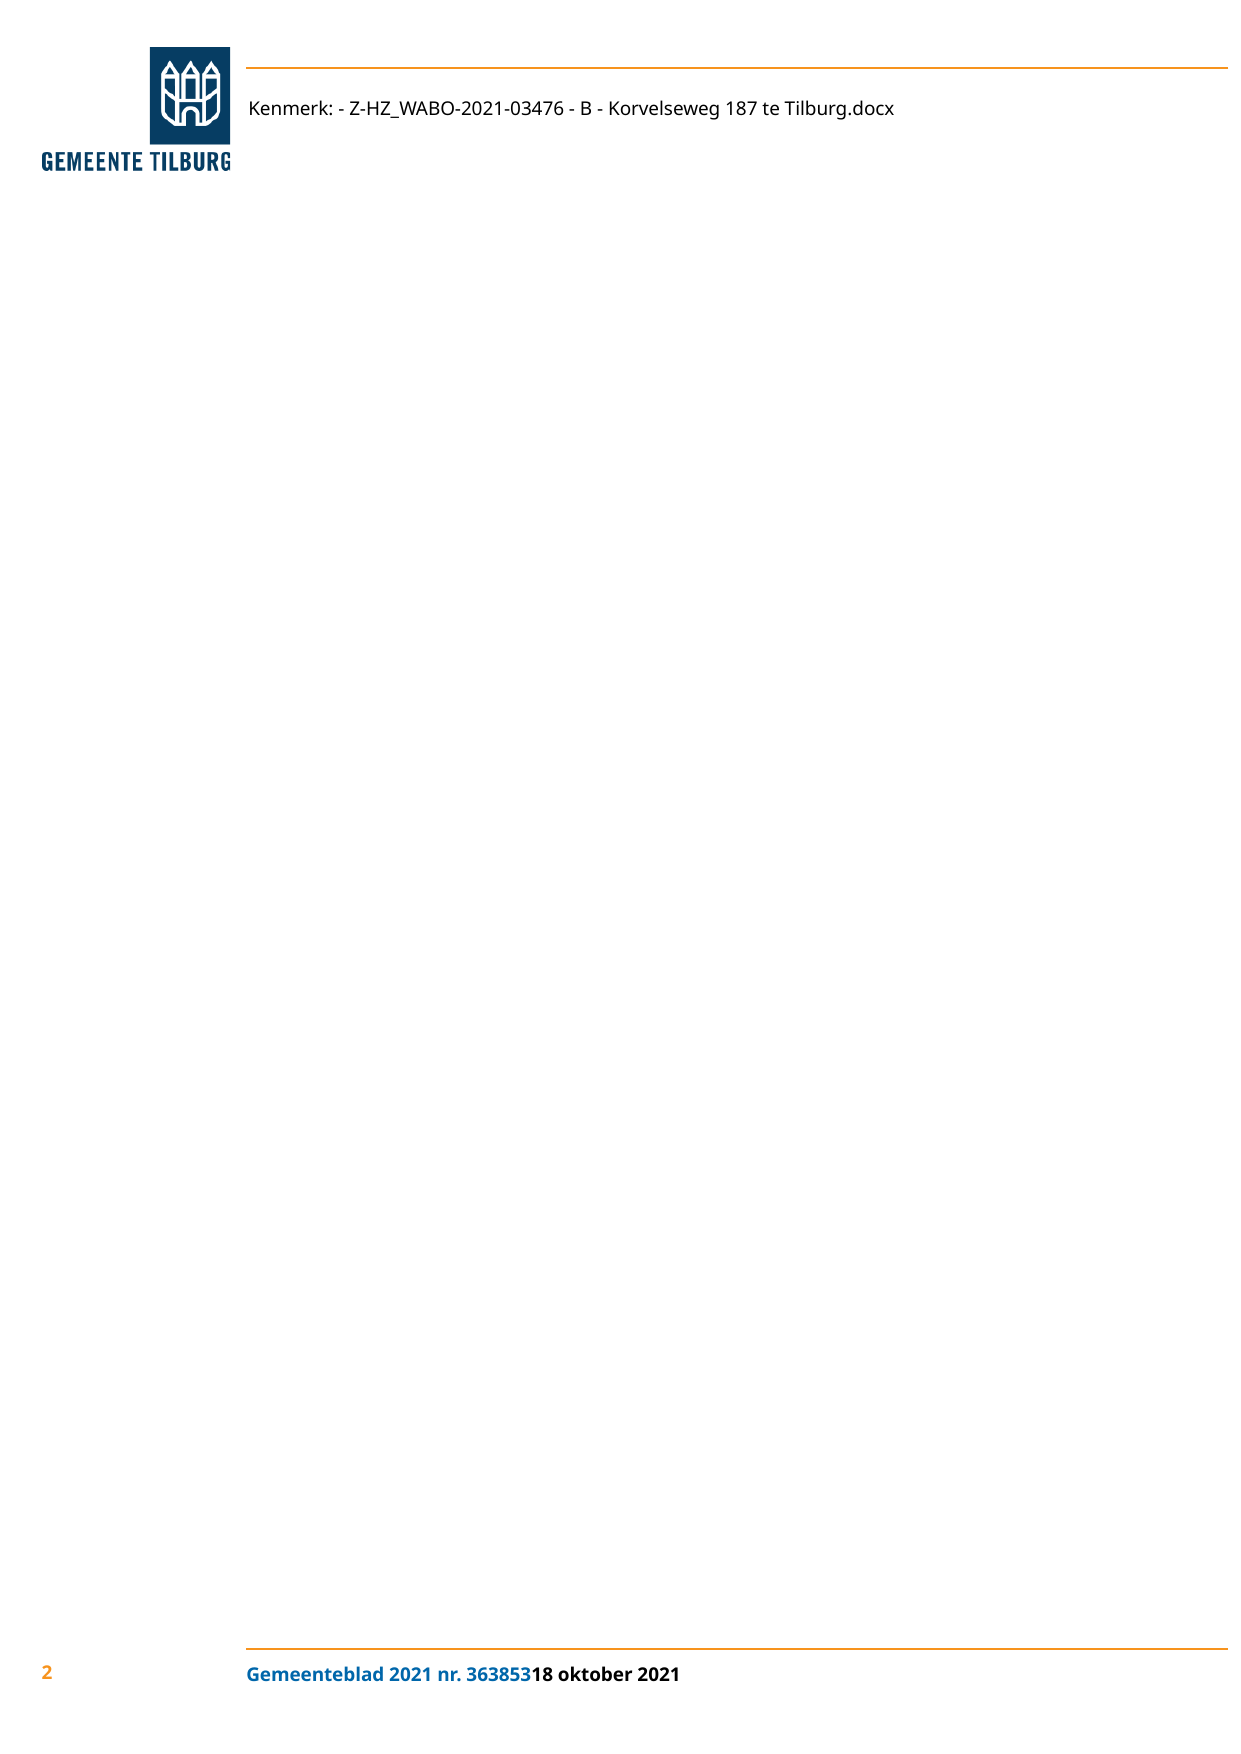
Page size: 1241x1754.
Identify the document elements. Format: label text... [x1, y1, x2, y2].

text Kenmerk: - Z-HZ_WABO-2021-03476 - B - Korvelseweg 187 te Tilburg.docx [248, 95, 1152, 121]
picture [41, 47, 231, 172]
